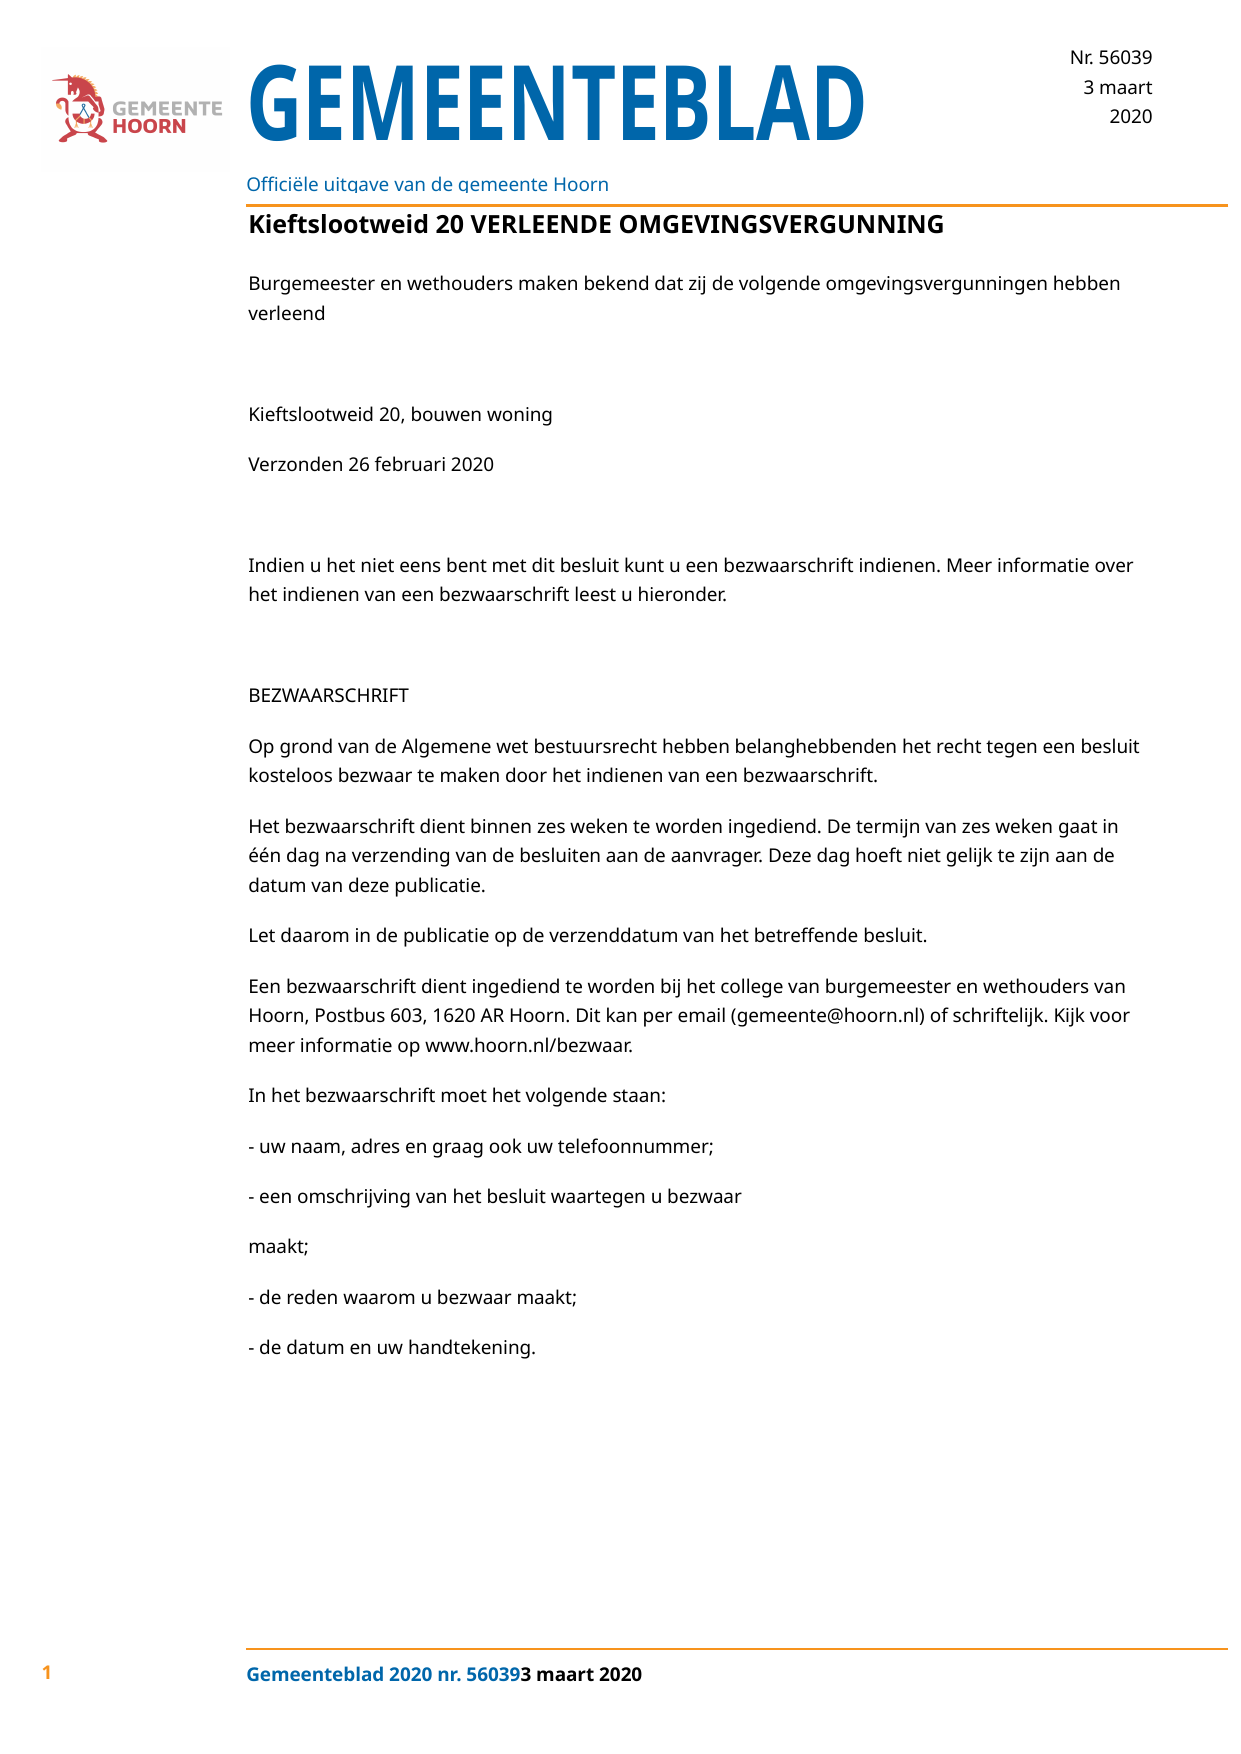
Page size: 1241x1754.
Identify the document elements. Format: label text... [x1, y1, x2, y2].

text maakt; [248, 1234, 1152, 1259]
text Verzonden 26 februari 2020 [248, 451, 1152, 477]
text - uw naam, adres en graag ook uw telefoonnummer; [248, 1133, 1152, 1158]
text Let daarom in de publicatie op de verzenddatum van het betreffende besluit. [248, 922, 1152, 948]
text Indien u het niet eens bent met dit besluit kunt u een bezwaarschrift indienen. Meer informatie over het indienen van een bezwaarschrift leest u hieronder. [248, 552, 1152, 607]
text Op grond van de Algemene wet bestuursrecht hebben belanghebbenden het recht tegen een besluit kosteloos bezwaar te maken door het indienen van een bezwaarschrift. [248, 733, 1152, 788]
text - de reden waarom u bezwaar maakt; [248, 1284, 1152, 1310]
picture [41, 47, 231, 172]
text Het bezwaarschrift dient binnen zes weken te worden ingediend. De termijn van zes weken gaat in één dag na verzending van de besluiten aan de aanvrager. Deze dag hoeft niet gelijk te zijn aan de datum van deze publicatie. [248, 813, 1152, 898]
text Burgemeester en wethouders maken bekend dat zij de volgende omgevingsvergunningen hebben verleend [248, 270, 1152, 326]
text - een omschrijving van het besluit waartegen u bezwaar [248, 1183, 1152, 1209]
text Kieftslootweid 20 VERLEENDE OMGEVINGSVERGUNNING [248, 207, 1152, 241]
text Een bezwaarschrift dient ingediend te worden bij het college van burgemeester en wethouders van Hoorn, Postbus 603, 1620 AR Hoorn. Dit kan per email (gemeente@hoorn.nl) of schriftelijk. Kijk voor meer informatie op www.hoorn.nl/bezwaar. [248, 973, 1152, 1058]
text Kieftslootweid 20, bouwen woning [248, 401, 1152, 426]
text BEZWAARSCHRIFT [248, 682, 1152, 708]
text - de datum en uw handtekening. [248, 1334, 1152, 1360]
text In het bezwaarschrift moet het volgende staan: [248, 1082, 1152, 1108]
